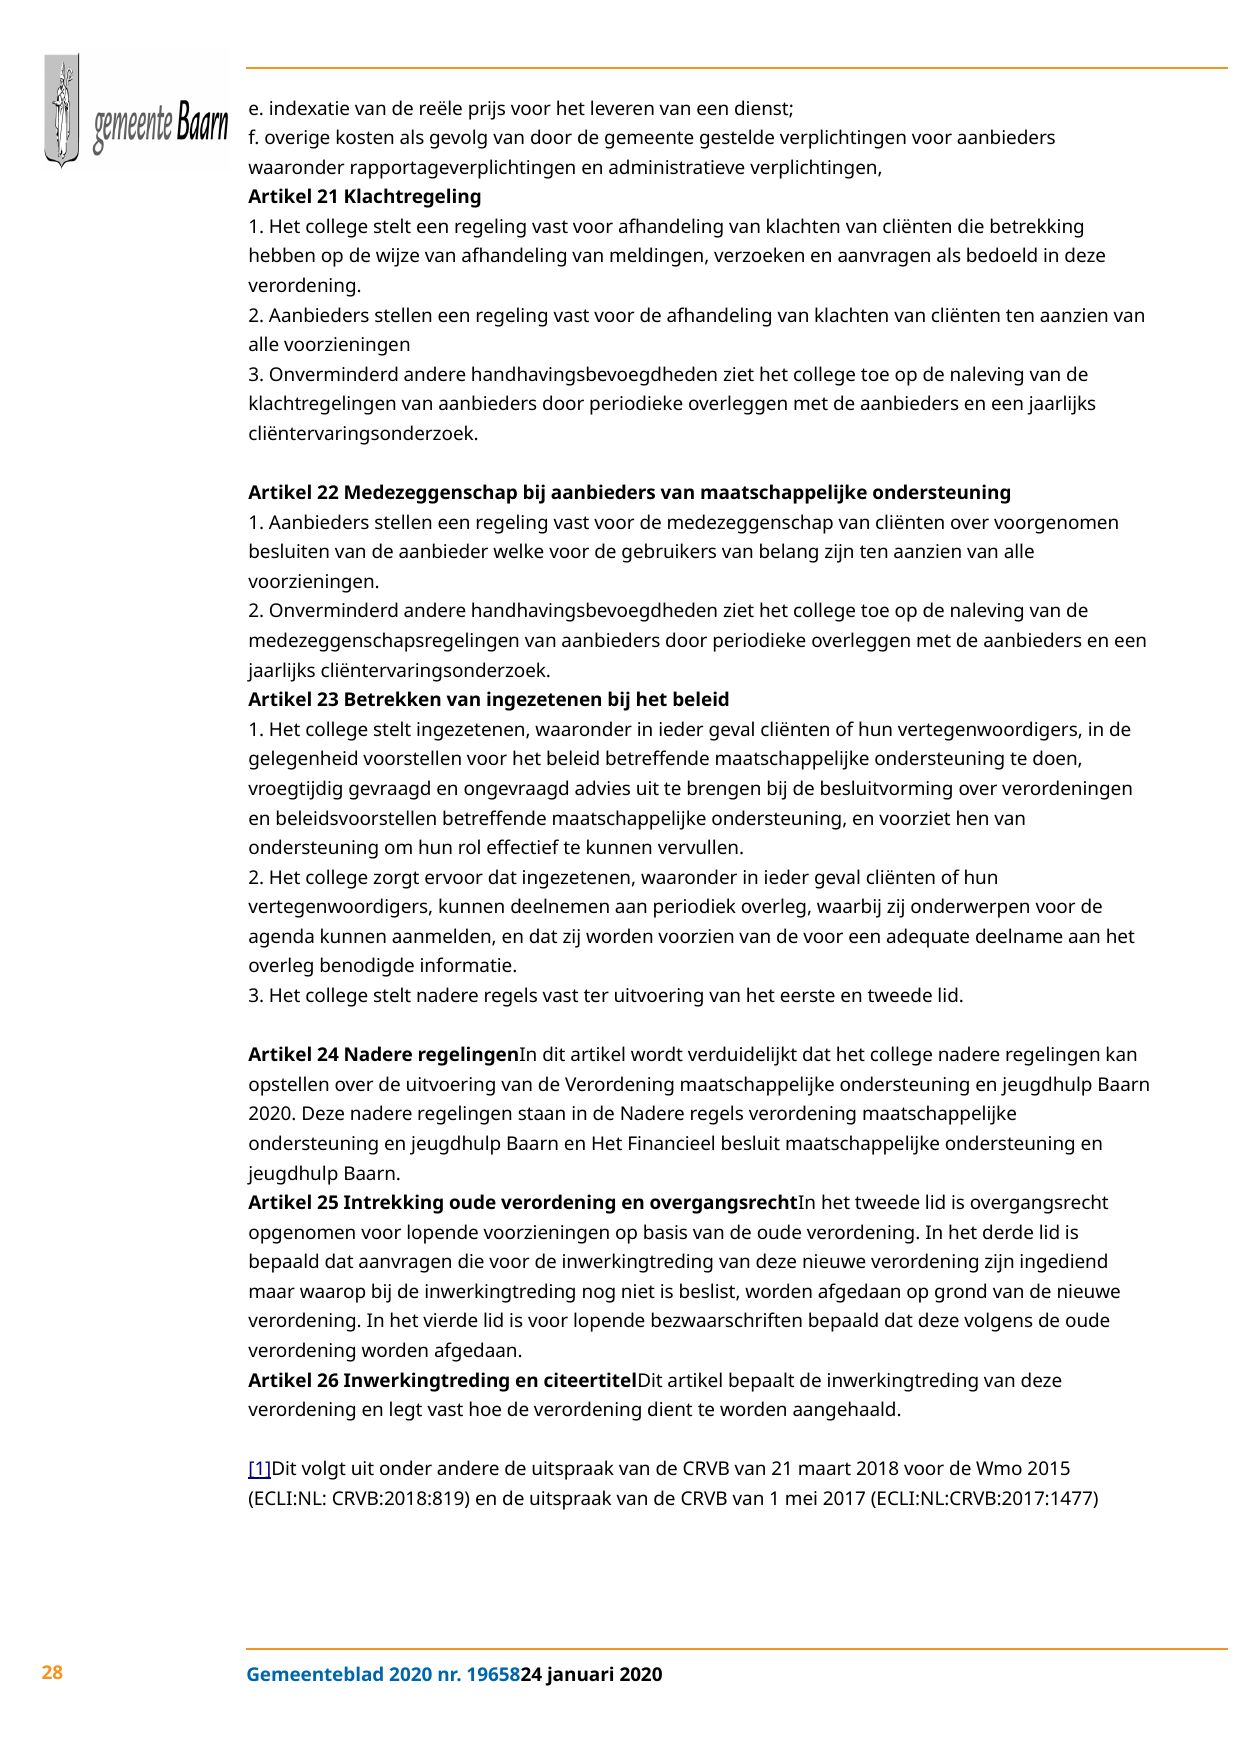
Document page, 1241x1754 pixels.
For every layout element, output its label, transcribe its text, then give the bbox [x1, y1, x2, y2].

text 2. Het college zorgt ervoor dat ingezetenen, waaronder in ieder geval cliënten of hun vertegenwoordigers, kunnen deelnemen aan periodiek overleg, waarbij zij onderwerpen voor de agenda kunnen aanmelden, en dat zij worden voorzien van de voor een adequate deelname aan het overleg benodigde informatie. [248, 864, 1152, 978]
text 3. Het college stelt nadere regels vast ter uitvoering van het eerste en tweede lid. [248, 982, 1152, 1008]
text 2. Aanbieders stellen een regeling vast voor de afhandeling van klachten van cliënten ten aanzien van alle voorzieningen [248, 302, 1152, 357]
text 1. Het college stelt een regeling vast voor afhandeling van klachten van cliënten die betrekking hebben op de wijze van afhandeling van meldingen, verzoeken en aanvragen als bedoeld in deze verordening. [248, 213, 1152, 298]
text [1]Dit volgt uit onder andere de uitspraak van de CRVB van 21 maart 2018 voor de Wmo 2015 (ECLI:NL: CRVB:2018:819) en de uitspraak van de CRVB van 1 mei 2017 (ECLI:NL:CRVB:2017:1477) [248, 1456, 1152, 1511]
text Artikel 26 Inwerkingtreding en citeertitelDit artikel bepaalt de inwerkingtreding van deze verordening en legt vast hoe de verordening dient te worden aangehaald. [248, 1367, 1152, 1422]
text f. overige kosten als gevolg van door de gemeente gestelde verplichtingen voor aanbieders waaronder rapportageverplichtingen en administratieve verplichtingen, [248, 124, 1152, 180]
text Artikel 25 Intrekking oude verordening en overgangsrechtIn het tweede lid is overgangsrecht opgenomen voor lopende voorzieningen op basis van de oude verordening. In het derde lid is bepaald dat aanvragen die voor de inwerkingtreding van deze nieuwe verordening zijn ingediend maar waarop bij de inwerkingtreding nog niet is beslist, worden afgedaan op grond van de nieuwe verordening. In het vierde lid is voor lopende bezwaarschriften bepaald dat deze volgens de oude verordening worden afgedaan. [248, 1189, 1152, 1363]
text Artikel 24 Nadere regelingenIn dit artikel wordt verduidelijkt dat het college nadere regelingen kan opstellen over de uitvoering van de Verordening maatschappelijke ondersteuning en jeugdhulp Baarn 2020. Deze nadere regelingen staan in de Nadere regels verordening maatschappelijke ondersteuning en jeugdhulp Baarn en Het Financieel besluit maatschappelijke ondersteuning en jeugdhulp Baarn. [248, 1041, 1152, 1186]
text 1. Aanbieders stellen een regeling vast voor de medezeggenschap van cliënten over voorgenomen besluiten van de aanbieder welke voor de gebruikers van belang zijn ten aanzien van alle voorzieningen. [248, 509, 1152, 594]
text Artikel 23 Betrekken van ingezetenen bij het beleid [248, 686, 1152, 712]
text 2. Onverminderd andere handhavingsbevoegdheden ziet het college toe op de naleving van de medezeggenschapsregelingen van aanbieders door periodieke overleggen met de aanbieders en een jaarlijks cliëntervaringsonderzoek. [248, 598, 1152, 683]
text e. indexatie van de reële prijs voor het leveren van een dienst; [248, 95, 1152, 121]
text Artikel 22 Medezeggenschap bij aanbieders van maatschappelijke ondersteuning [248, 479, 1152, 505]
picture [41, 47, 231, 172]
text Artikel 21 Klachtregeling [248, 183, 1152, 209]
text 3. Onverminderd andere handhavingsbevoegdheden ziet het college toe op de naleving van de klachtregelingen van aanbieders door periodieke overleggen met de aanbieders en een jaarlijks cliëntervaringsonderzoek. [248, 361, 1152, 446]
text 1. Het college stelt ingezetenen, waaronder in ieder geval cliënten of hun vertegenwoordigers, in de gelegenheid voorstellen voor het beleid betreffende maatschappelijke ondersteuning te doen, vroegtijdig gevraagd en ongevraagd advies uit te brengen bij de besluitvorming over verordeningen en beleidsvoorstellen betreffende maatschappelijke ondersteuning, en voorziet hen van ondersteuning om hun rol effectief te kunnen vervullen. [248, 716, 1152, 860]
